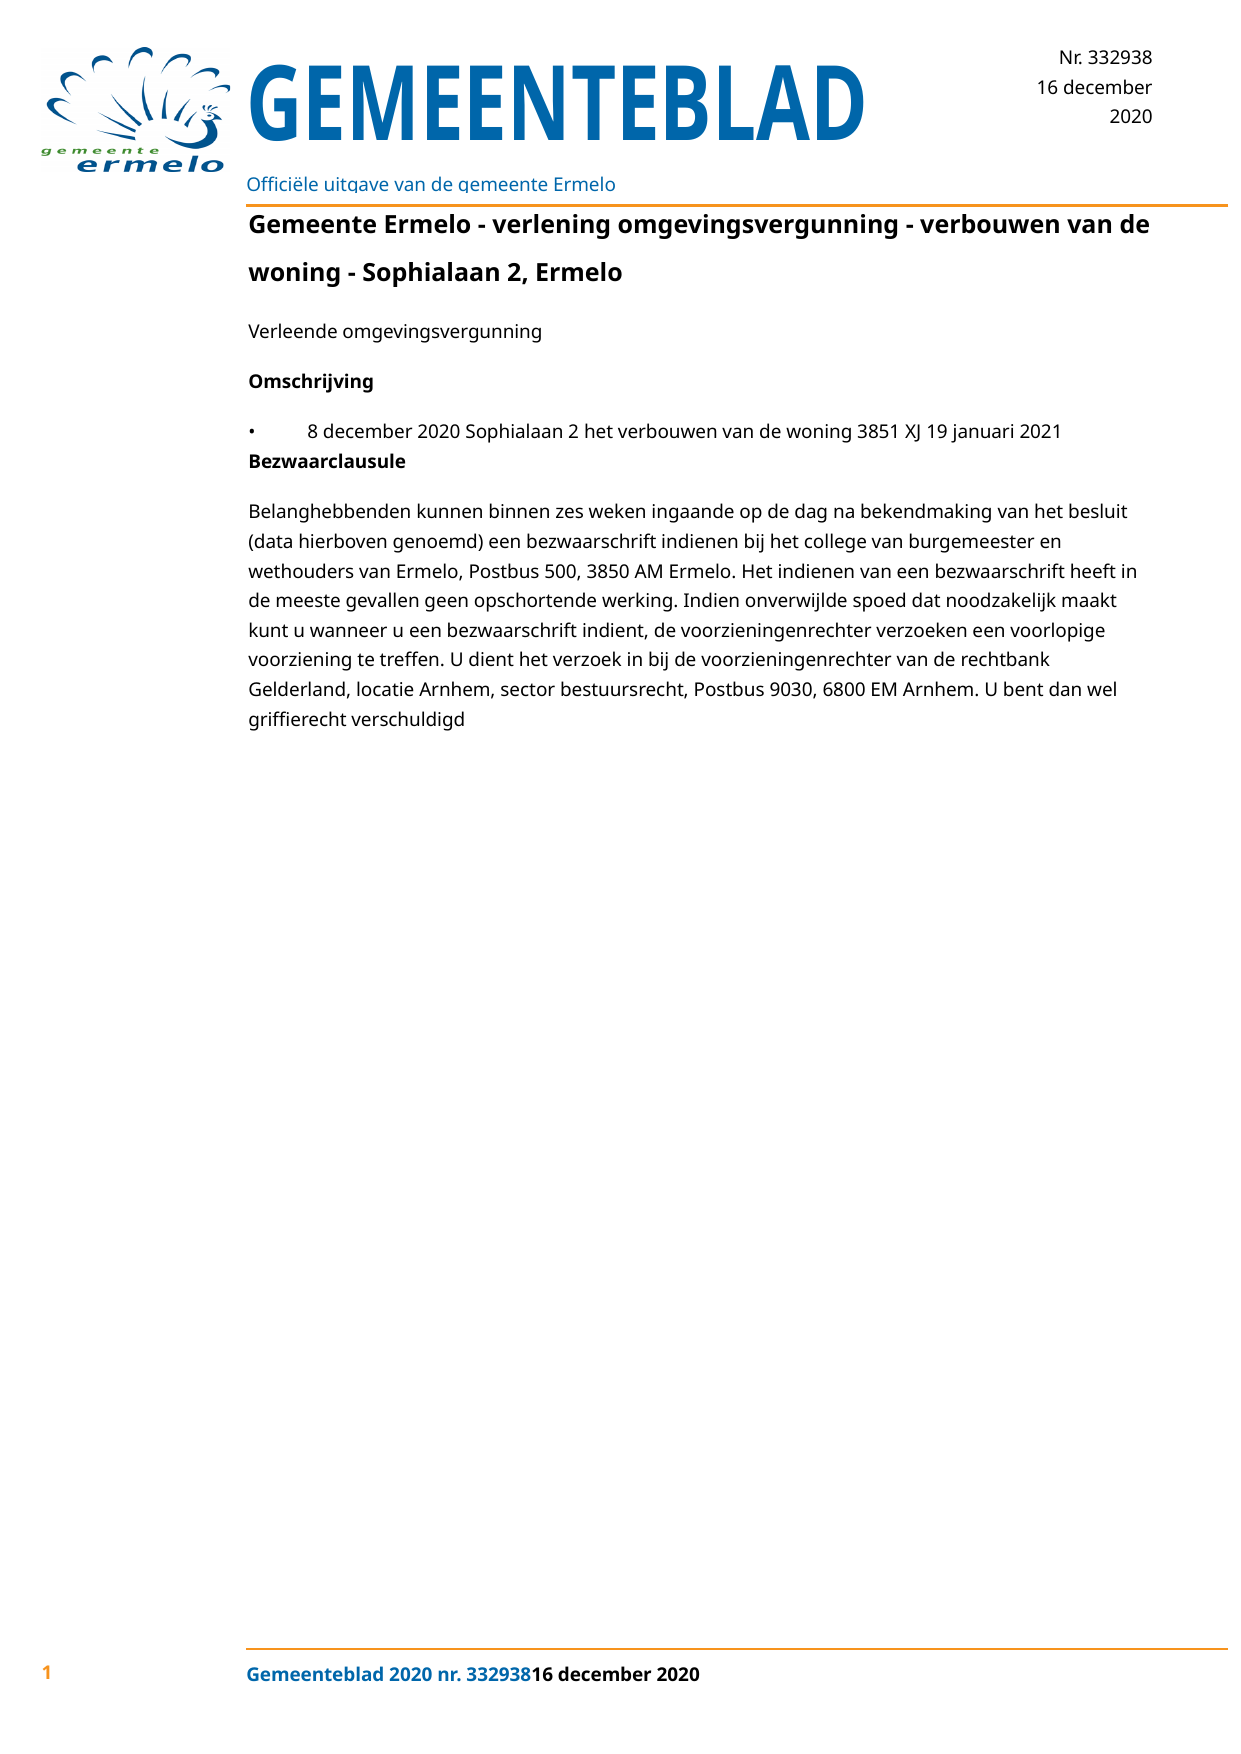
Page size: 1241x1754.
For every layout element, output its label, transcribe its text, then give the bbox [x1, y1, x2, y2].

text Gemeente Ermelo - verlening omgevingsvergunning - verbouwen van de woning - Sophialaan 2, Ermelo [248, 207, 1152, 288]
text Omschrijving [248, 368, 1152, 394]
picture [41, 47, 231, 172]
text Bezwaarclausule [248, 448, 1152, 474]
text Belanghebbenden kunnen binnen zes weken ingaande op de dag na bekendmaking van het besluit (data hierboven genoemd) een bezwaarschrift indienen bij het college van burgemeester en wethouders van Ermelo, Postbus 500, 3850 AM Ermelo. Het indienen van een bezwaarschrift heeft in de meeste gevallen geen opschortende werking. Indien onverwijlde spoed dat noodzakelijk maakt kunt u wanneer u een bezwaarschrift indient, de voorzieningenrechter verzoeken een voorlopige voorziening te treffen. U dient het verzoek in bij de voorzieningenrechter van de rechtbank Gelderland, locatie Arnhem, sector bestuursrecht, Postbus 9030, 6800 EM Arnhem. U bent dan wel griffierecht verschuldigd [248, 499, 1152, 732]
list 8 december 2020 Sophialaan 2 het verbouwen van de woning 3851 XJ 19 januari 2021 [248, 419, 1152, 444]
text Verleende omgevingsvergunning [248, 318, 1152, 344]
